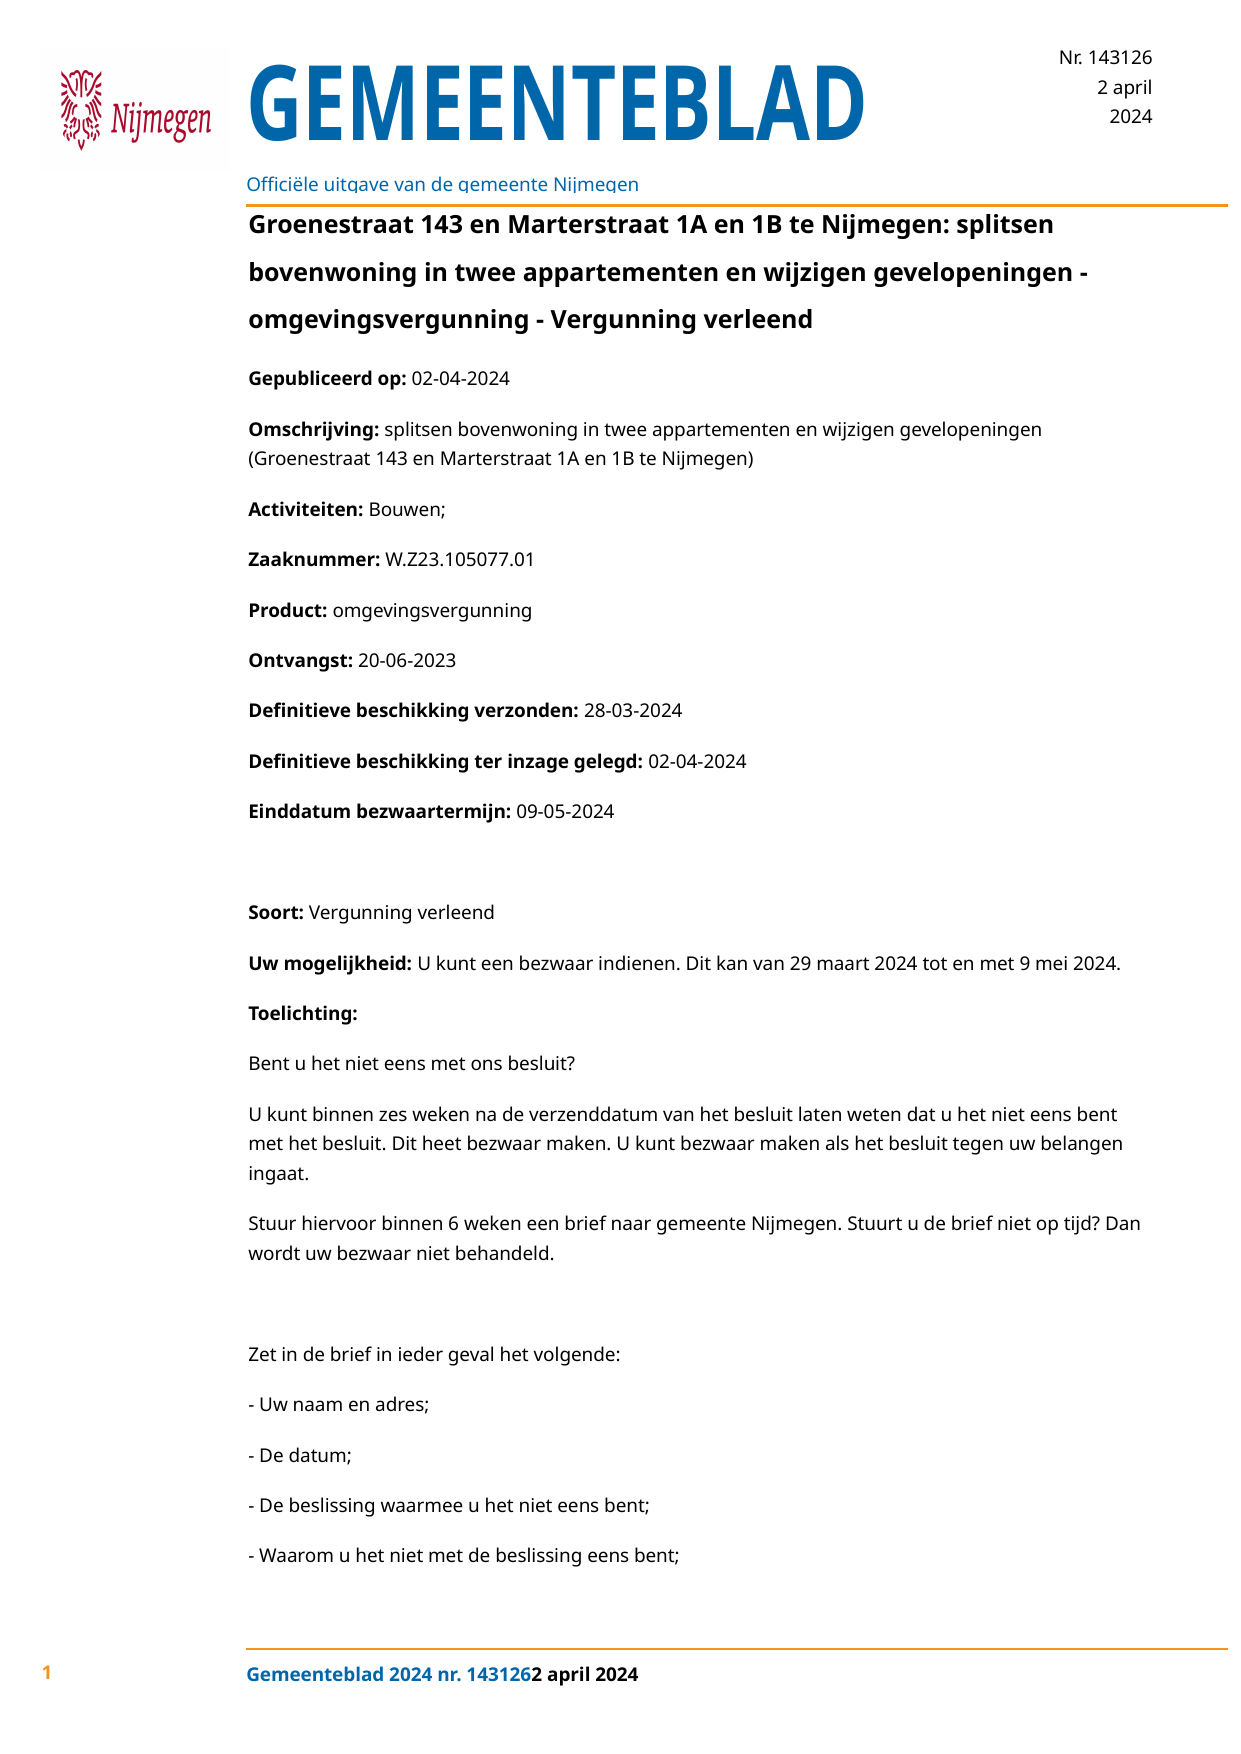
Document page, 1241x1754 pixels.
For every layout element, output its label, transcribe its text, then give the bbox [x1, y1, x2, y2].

text Soort: Vergunning verleend [248, 899, 1152, 925]
text Groenestraat 143 en Marterstraat 1A en 1B te Nijmegen: splitsen bovenwoning in twee appartementen en wijzigen gevelopeningen - omgevingsvergunning - Vergunning verleend [248, 207, 1152, 336]
text - De datum; [248, 1442, 1152, 1467]
text Einddatum bezwaartermijn: 09-05-2024 [248, 798, 1152, 824]
text Zaaknummer: W.Z23.105077.01 [248, 546, 1152, 572]
text Definitieve beschikking ter inzage gelegd: 02-04-2024 [248, 748, 1152, 774]
text U kunt binnen zes weken na de verzenddatum van het besluit laten weten dat u het niet eens bent met het besluit. Dit heet bezwaar maken. U kunt bezwaar maken als het besluit tegen uw belangen ingaat. [248, 1101, 1152, 1186]
text Activiteiten: Bouwen; [248, 496, 1152, 522]
text - Waarom u het niet met de beslissing eens bent; [248, 1543, 1152, 1568]
text Ontvangst: 20-06-2023 [248, 647, 1152, 673]
text - Uw naam en adres; [248, 1391, 1152, 1417]
text Bent u het niet eens met ons besluit? [248, 1051, 1152, 1076]
text Uw mogelijkheid: U kunt een bezwaar indienen. Dit kan van 29 maart 2024 tot en met 9 mei 2024. [248, 950, 1152, 975]
text Product: omgevingsvergunning [248, 597, 1152, 622]
text Omschrijving: splitsen bovenwoning in twee appartementen en wijzigen gevelopeningen (Groenestraat 143 en Marterstraat 1A en 1B te Nijmegen) [248, 416, 1152, 471]
text Toelichting: [248, 1000, 1152, 1026]
picture [41, 47, 231, 172]
text Gepubliceerd op: 02-04-2024 [248, 366, 1152, 391]
text Zet in de brief in ieder geval het volgende: [248, 1341, 1152, 1367]
text Definitieve beschikking verzonden: 28-03-2024 [248, 698, 1152, 723]
text Stuur hiervoor binnen 6 weken een brief naar gemeente Nijmegen. Stuurt u de brief niet op tijd? Dan wordt uw bezwaar niet behandeld. [248, 1211, 1152, 1266]
text - De beslissing waarmee u het niet eens bent; [248, 1492, 1152, 1518]
